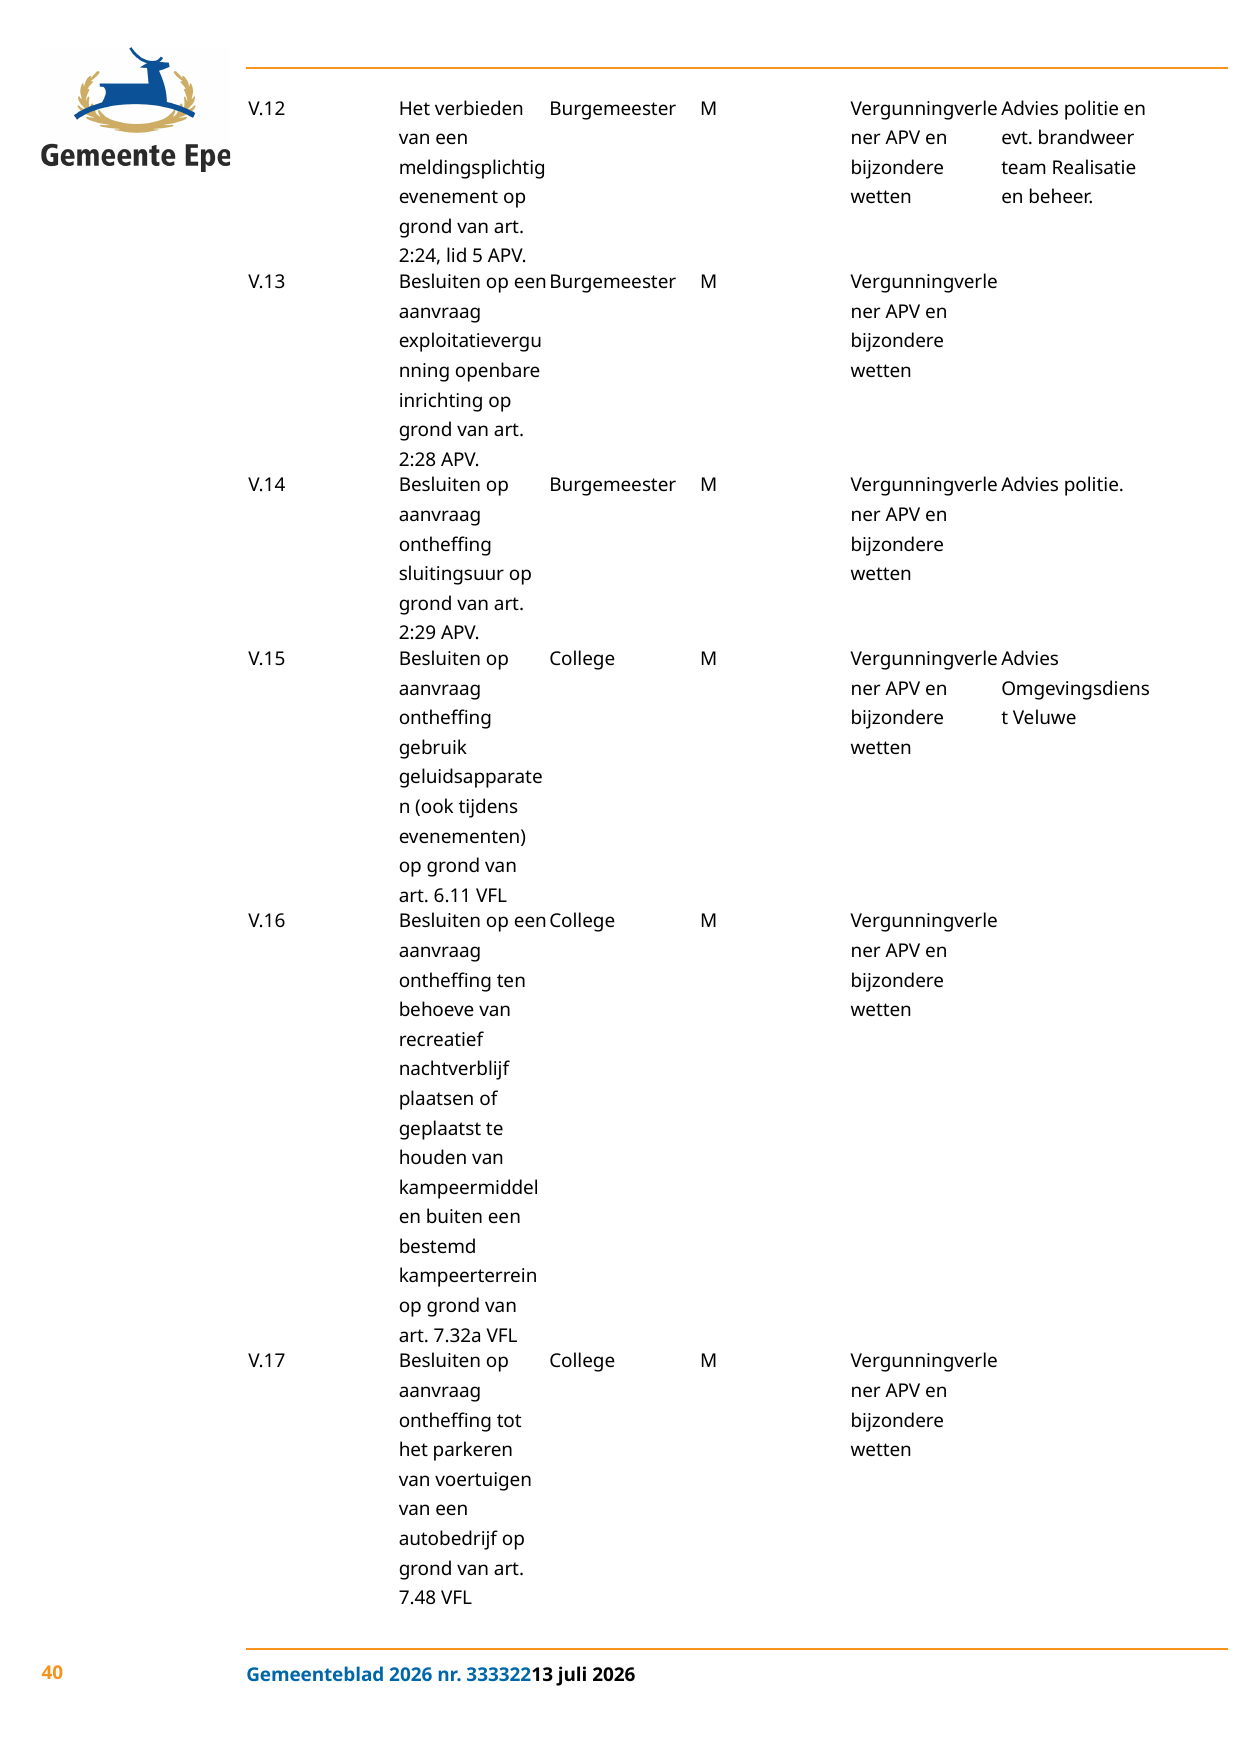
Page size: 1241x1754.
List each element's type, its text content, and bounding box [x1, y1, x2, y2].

table_cell M [700, 95, 850, 268]
table_cell Vergunningverlener APV en bijzondere wetten [850, 645, 1001, 908]
table_cell V.14 [248, 472, 398, 645]
table_cell Besluiten op een aanvraag ontheffing ten behoeve van recreatief nachtverblijf plaatsen of geplaatst te houden van kampeermiddelen buiten een bestemd kampeerterrein op grond van art. 7.32a VFL [399, 908, 549, 1348]
table_cell Vergunningverlener APV en bijzondere wetten [850, 269, 1001, 472]
table_cell M [700, 645, 850, 908]
table_cell College [549, 1348, 700, 1610]
table_cell Het verbieden van een meldingsplichtig evenement op grond van art. 2:24, lid 5 APV. [399, 95, 549, 268]
table_cell V.12 [248, 95, 398, 268]
table_cell M [700, 269, 850, 472]
table_cell [1001, 269, 1152, 472]
table_cell Advies Omgevingsdienst Veluwe [1001, 645, 1152, 908]
table_cell Advies politie. [1001, 472, 1152, 645]
table_cell Vergunningverlener APV en bijzondere wetten [850, 1348, 1001, 1610]
table_cell V.16 [248, 908, 398, 1348]
table_cell Vergunningverlener APV en bijzondere wetten [850, 95, 1001, 268]
picture [41, 47, 231, 172]
table_cell M [700, 472, 850, 645]
table_cell Besluiten op een aanvraag exploitatievergunning openbare inrichting op grond van art. 2:28 APV. [399, 269, 549, 472]
table_cell [1001, 1348, 1152, 1610]
table_cell Vergunningverlener APV en bijzondere wetten [850, 908, 1001, 1348]
table_cell Burgemeester [549, 269, 700, 472]
table_cell Burgemeester [549, 472, 700, 645]
table_cell Vergunningverlener APV en bijzondere wetten [850, 472, 1001, 645]
table_cell College [549, 908, 700, 1348]
table_cell Besluiten op aanvraag ontheffing sluitingsuur op grond van art. 2:29 APV. [399, 472, 549, 645]
table_cell Advies politie en evt. brandweer team Realisatie en beheer. [1001, 95, 1152, 268]
table_cell V.15 [248, 645, 398, 908]
table_cell College [549, 645, 700, 908]
table_cell V.13 [248, 269, 398, 472]
table_cell Besluiten op aanvraag ontheffing gebruik geluidsapparaten (ook tijdens evenementen) op grond van art. 6.11 VFL [399, 645, 549, 908]
table_cell V.17 [248, 1348, 398, 1610]
table_cell M [700, 1348, 850, 1610]
table_cell Burgemeester [549, 95, 700, 268]
table_cell [1001, 908, 1152, 1348]
table_cell Besluiten op aanvraag ontheffing tot het parkeren van voertuigen van een autobedrijf op grond van art. 7.48 VFL [399, 1348, 549, 1610]
table_cell M [700, 908, 850, 1348]
